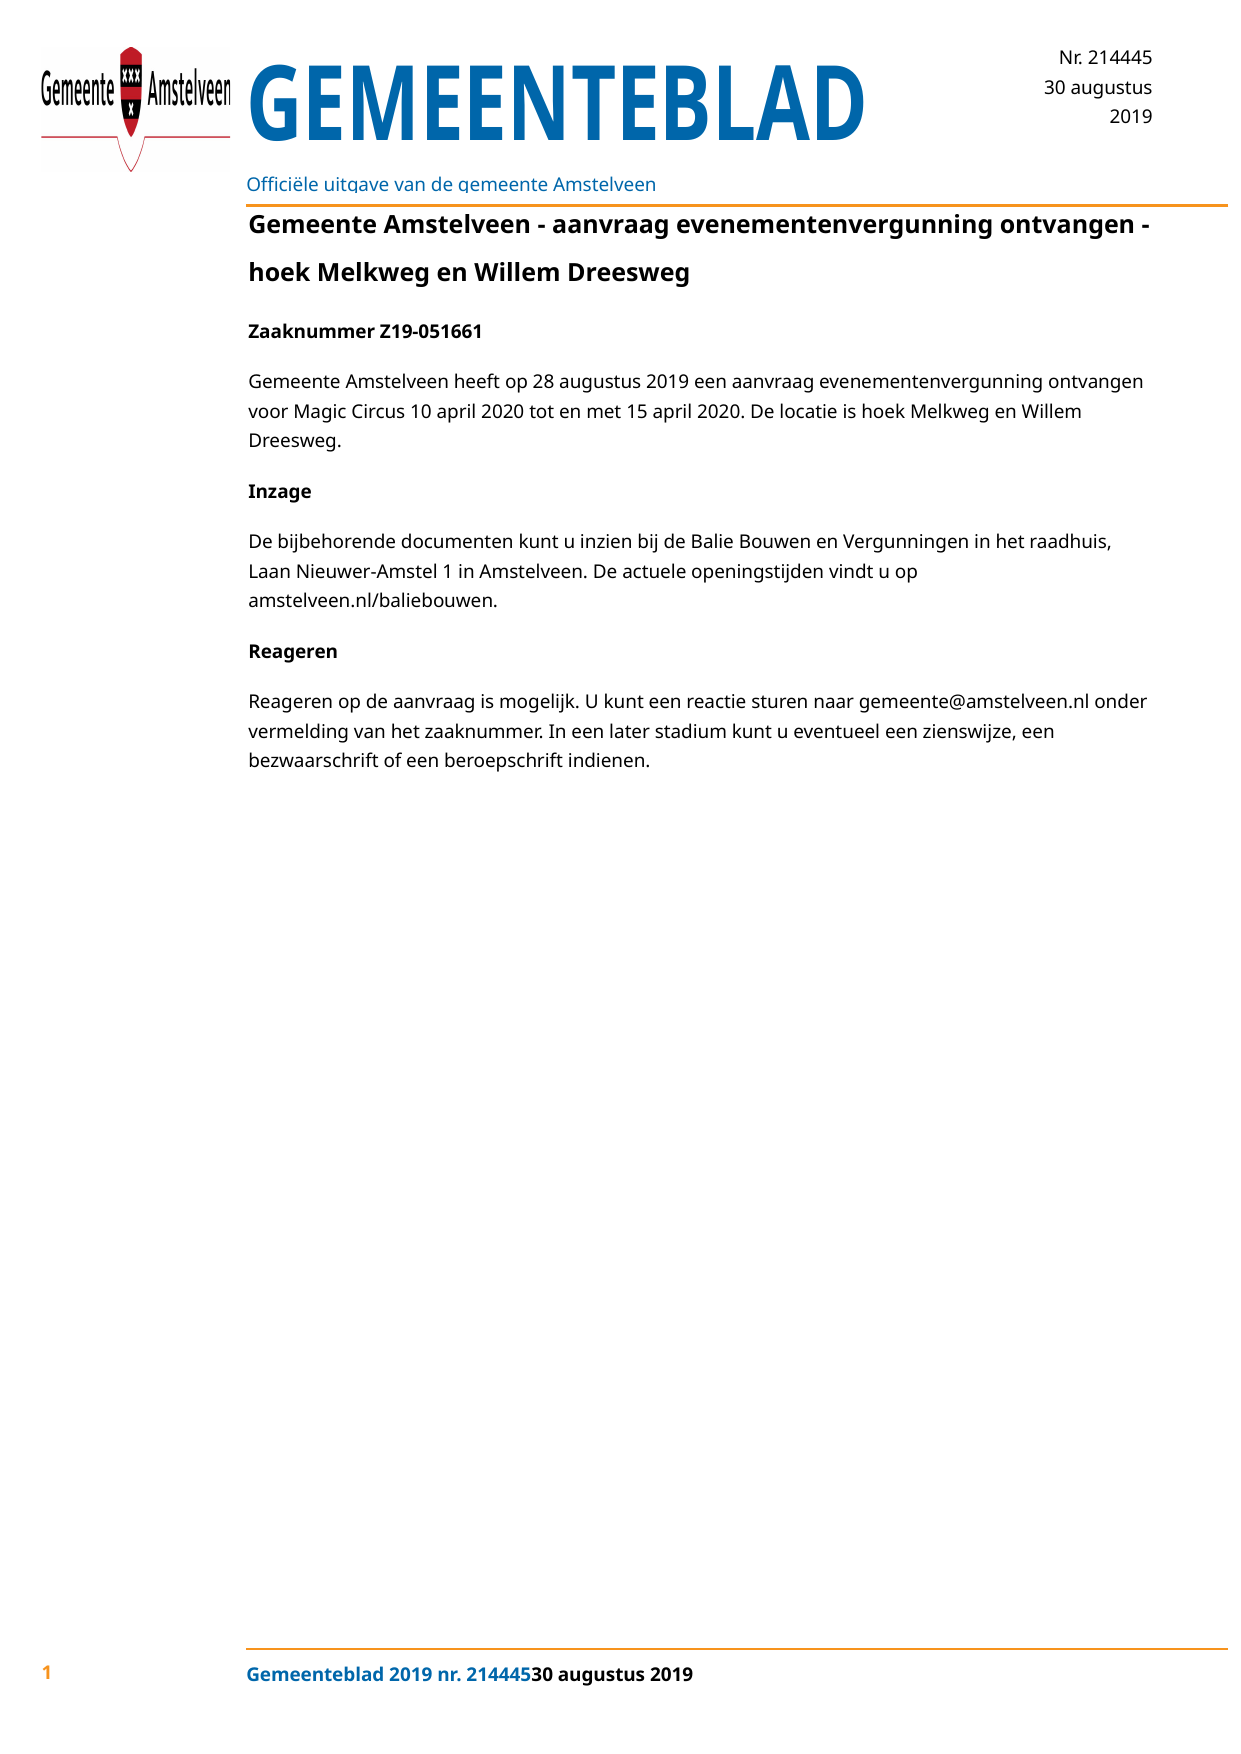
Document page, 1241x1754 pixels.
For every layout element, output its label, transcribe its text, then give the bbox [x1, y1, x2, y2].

text Reageren [248, 638, 1152, 664]
text Reageren op de aanvraag is mogelijk. U kunt een reactie sturen naar gemeente@amstelveen.nl onder vermelding van het zaaknummer. In een later stadium kunt u eventueel een zienswijze, een bezwaarschrift of een beroepschrift indienen. [248, 688, 1152, 773]
text De bijbehorende documenten kunt u inzien bij de Balie Bouwen en Vergunningen in het raadhuis, Laan Nieuwer-Amstel 1 in Amstelveen. De actuele openingstijden vindt u op amstelveen.nl/baliebouwen. [248, 528, 1152, 613]
text Inzage [248, 478, 1152, 504]
text Gemeente Amstelveen heeft op 28 augustus 2019 een aanvraag evenementenvergunning ontvangen voor Magic Circus 10 april 2020 tot en met 15 april 2020. De locatie is hoek Melkweg en Willem Dreesweg. [248, 368, 1152, 453]
picture [41, 47, 231, 172]
text Zaaknummer Z19-051661 [248, 318, 1152, 344]
text Gemeente Amstelveen - aanvraag evenementenvergunning ontvangen - hoek Melkweg en Willem Dreesweg [248, 207, 1152, 288]
